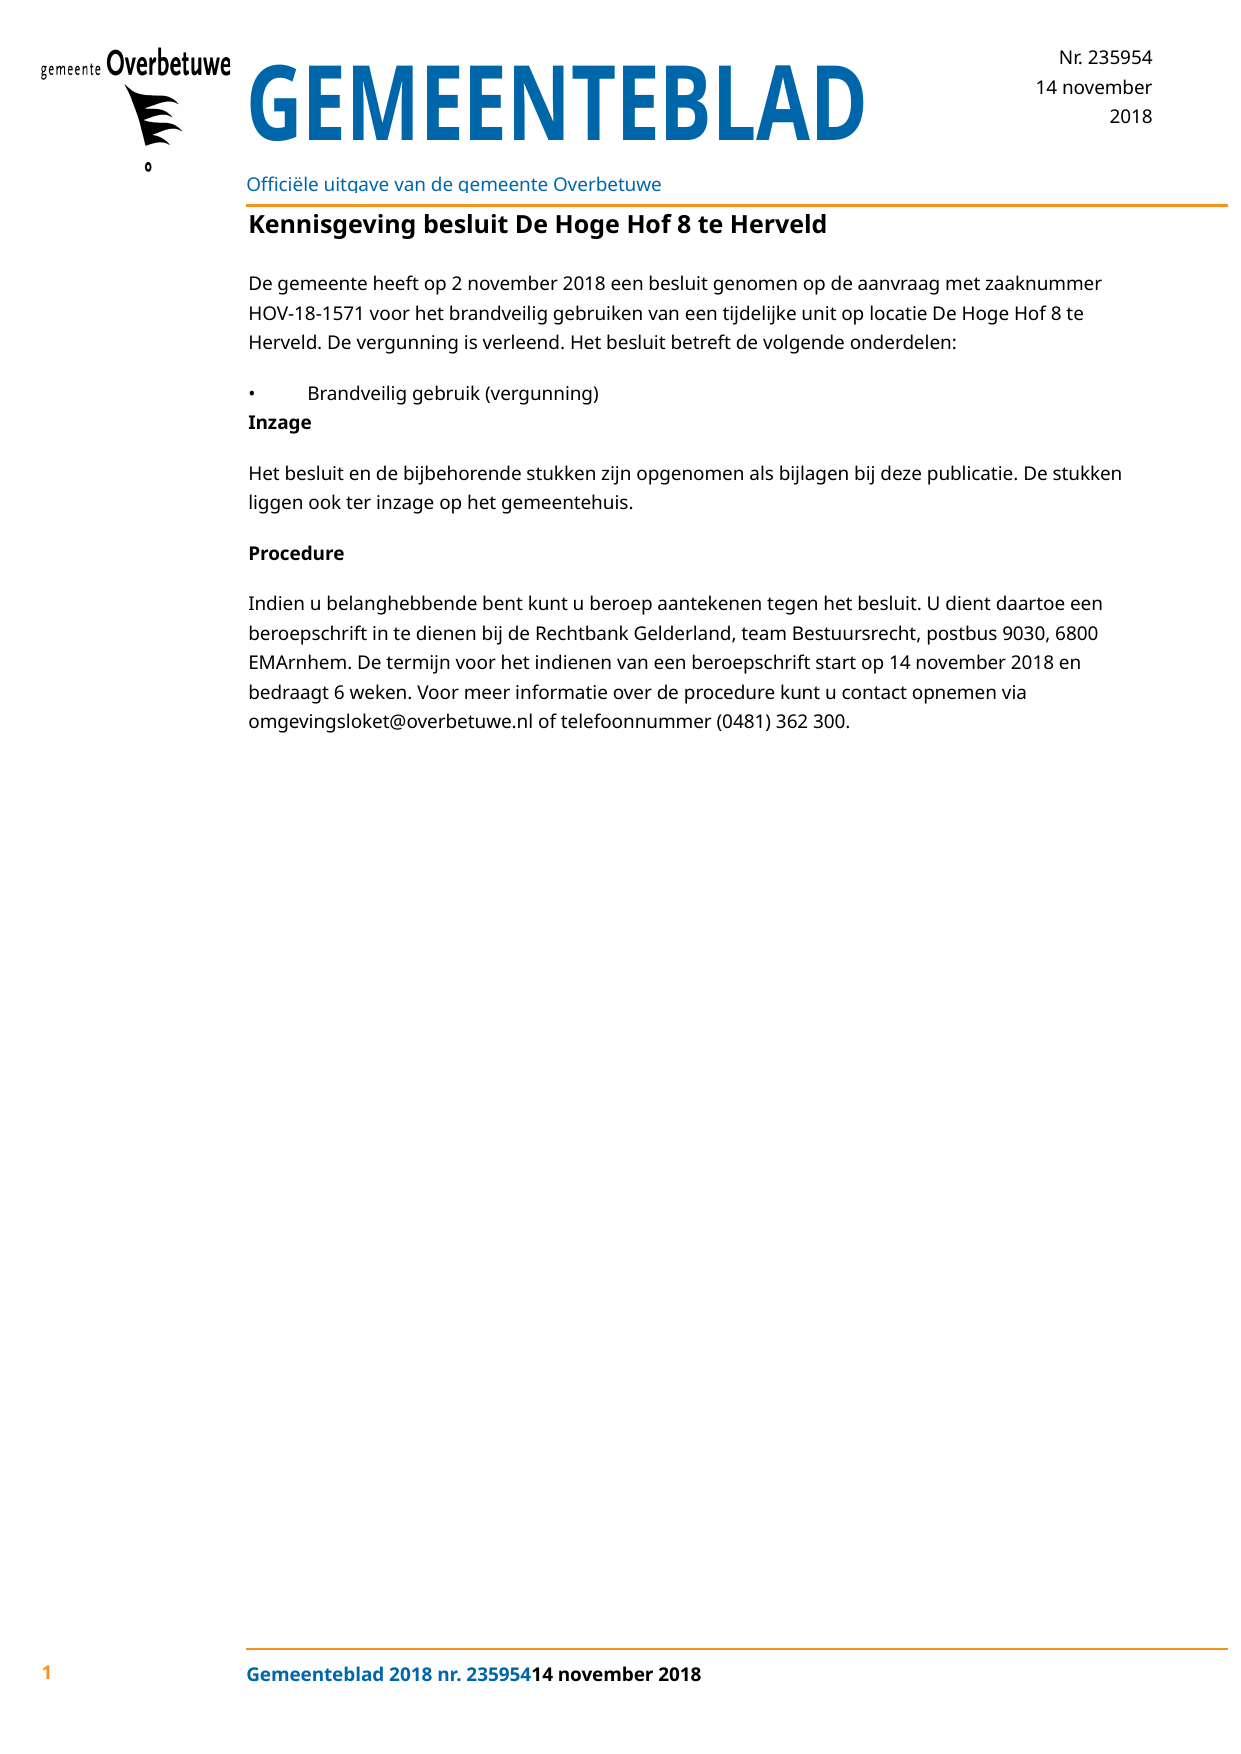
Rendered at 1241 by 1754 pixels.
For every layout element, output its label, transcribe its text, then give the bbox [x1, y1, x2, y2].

text Kennisgeving besluit De Hoge Hof 8 te Herveld [248, 207, 1152, 241]
text Inzage [248, 409, 1152, 435]
text Procedure [248, 540, 1152, 566]
text Indien u belanghebbende bent kunt u beroep aantekenen tegen het besluit. U dient daartoe een beroepschrift in te dienen bij de Rechtbank Gelderland, team Bestuursrecht, postbus 9030, 6800 EMArnhem. De termijn voor het indienen van een beroepschrift start op 14 november 2018 en bedraagt 6 weken. Voor meer informatie over de procedure kunt u contact opnemen via omgevingsloket@overbetuwe.nl of telefoonnummer (0481) 362 300. [248, 590, 1152, 734]
picture [41, 47, 231, 172]
text De gemeente heeft op 2 november 2018 een besluit genomen op de aanvraag met zaaknummer HOV-18-1571 voor het brandveilig gebruiken van een tijdelijke unit op locatie De Hoge Hof 8 te Herveld. De vergunning is verleend. Het besluit betreft de volgende onderdelen: [248, 270, 1152, 355]
text Het besluit en de bijbehorende stukken zijn opgenomen als bijlagen bij deze publicatie. De stukken liggen ook ter inzage op het gemeentehuis. [248, 460, 1152, 515]
list Brandveilig gebruik (vergunning) [248, 380, 1152, 406]
